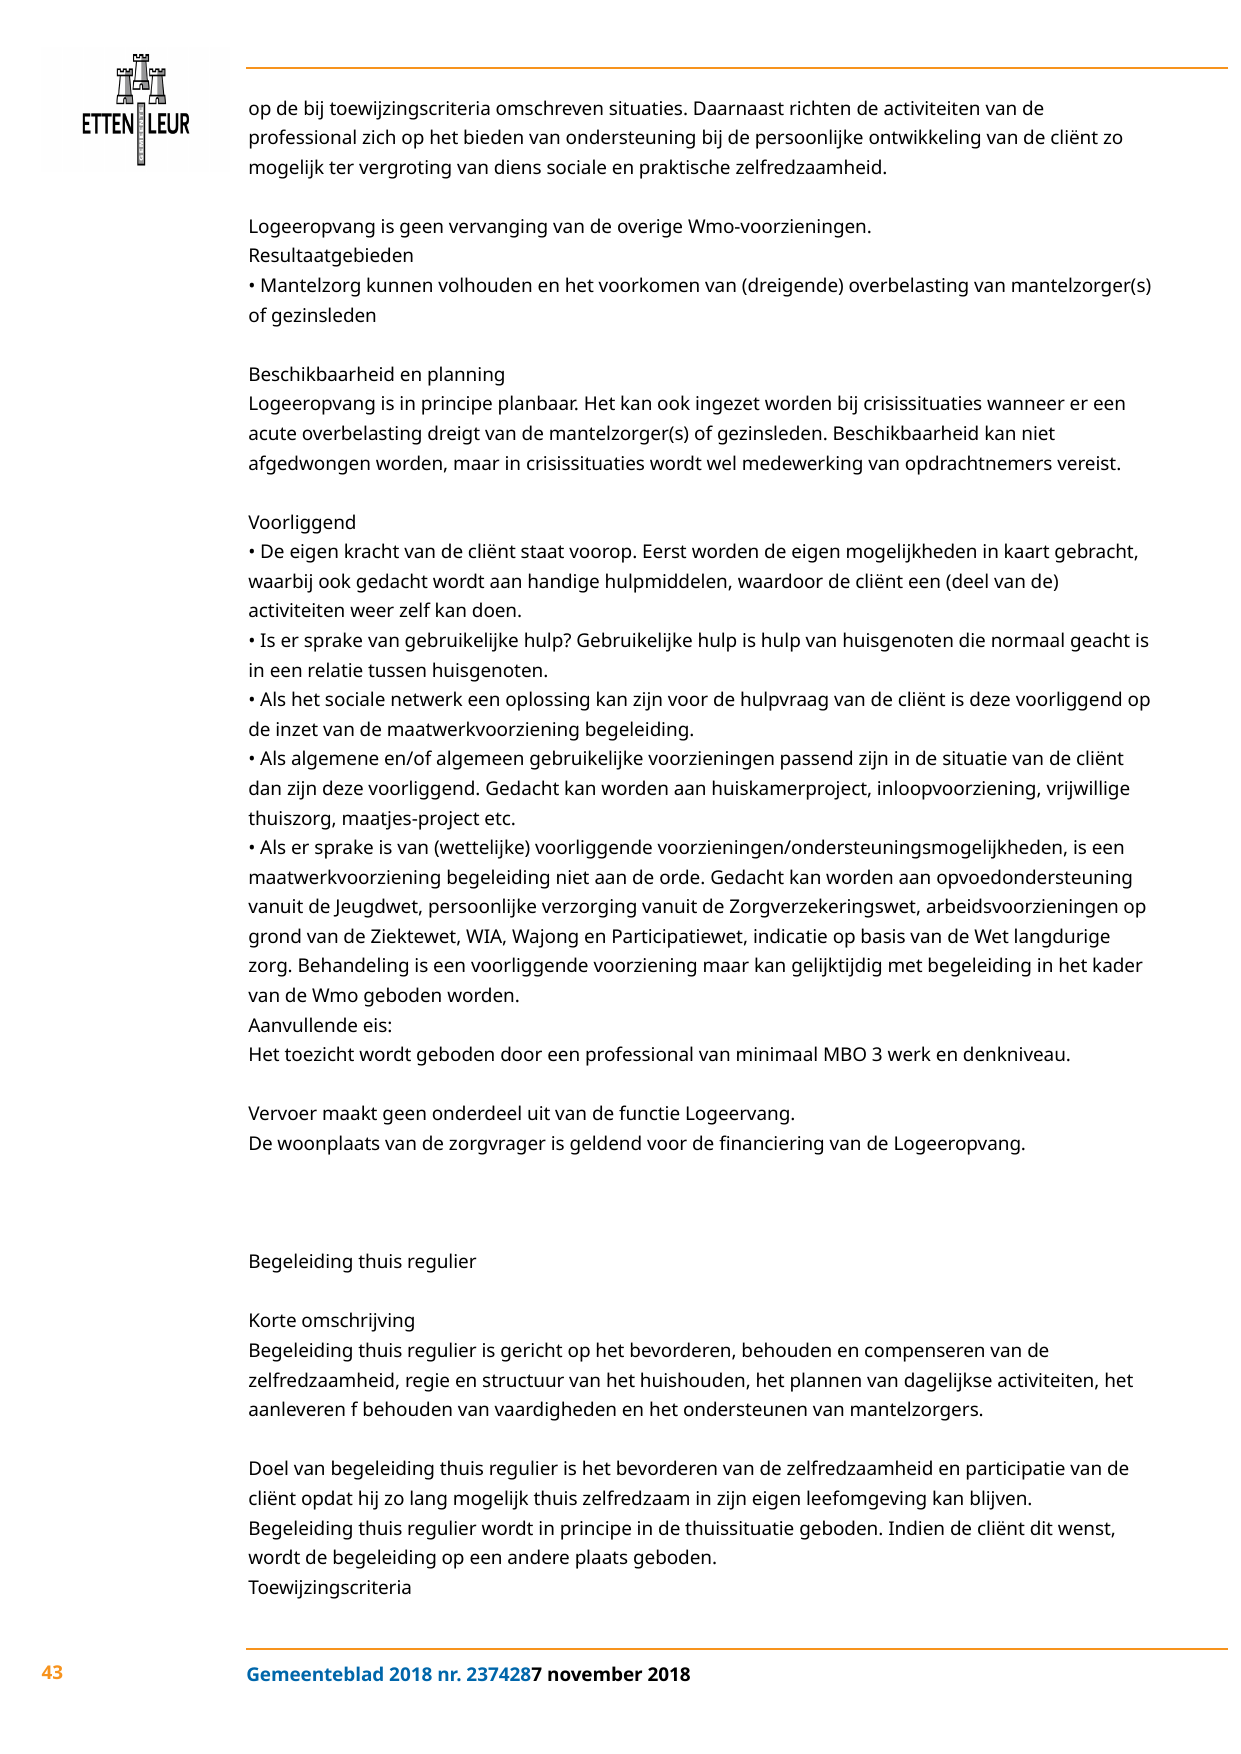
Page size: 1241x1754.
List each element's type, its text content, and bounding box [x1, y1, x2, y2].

text Voorliggend [248, 509, 1152, 535]
text Logeeropvang is in principe planbaar. Het kan ook ingezet worden bij crisissituaties wanneer er een acute overbelasting dreigt van de mantelzorger(s) of gezinsleden. Beschikbaarheid kan niet afgedwongen worden, maar in crisissituaties wordt wel medewerking van opdrachtnemers vereist. [248, 391, 1152, 476]
text op de bij toewijzingscriteria omschreven situaties. Daarnaast richten de activiteiten van de professional zich op het bieden van ondersteuning bij de persoonlijke ontwikkeling van de cliënt zo mogelijk ter vergroting van diens sociale en praktische zelfredzaamheid. [248, 95, 1152, 180]
text • Is er sprake van gebruikelijke hulp? Gebruikelijke hulp is hulp van huisgenoten die normaal geacht is in een relatie tussen huisgenoten. [248, 627, 1152, 683]
text Het toezicht wordt geboden door een professional van minimaal MBO 3 werk en denkniveau. [248, 1041, 1152, 1067]
text Begeleiding thuis regulier [248, 1248, 1152, 1274]
picture [41, 47, 231, 172]
text Vervoer maakt geen onderdeel uit van de functie Logeervang. [248, 1101, 1152, 1126]
text • De eigen kracht van de cliënt staat voorop. Eerst worden de eigen mogelijkheden in kaart gebracht, waarbij ook gedacht wordt aan handige hulpmiddelen, waardoor de cliënt een (deel van de) activiteiten weer zelf kan doen. [248, 538, 1152, 623]
text Begeleiding thuis regulier is gericht op het bevorderen, behouden en compenseren van de zelfredzaamheid, regie en structuur van het huishouden, het plannen van dagelijkse activiteiten, het aanleveren f behouden van vaardigheden en het ondersteunen van mantelzorgers. [248, 1337, 1152, 1422]
text • Mantelzorg kunnen volhouden en het voorkomen van (dreigende) overbelasting van mantelzorger(s) of gezinsleden [248, 272, 1152, 328]
text De woonplaats van de zorgvrager is geldend voor de financiering van de Logeeropvang. [248, 1130, 1152, 1156]
text Beschikbaarheid en planning [248, 361, 1152, 387]
text Korte omschrijving [248, 1308, 1152, 1333]
text Resultaatgebieden [248, 243, 1152, 268]
text Begeleiding thuis regulier wordt in principe in de thuissituatie geboden. Indien de cliënt dit wenst, wordt de begeleiding op een andere plaats geboden. [248, 1515, 1152, 1570]
text Toewijzingscriteria [248, 1574, 1152, 1600]
text Logeeropvang is geen vervanging van de overige Wmo-voorzieningen. [248, 213, 1152, 239]
text • Als algemene en/of algemeen gebruikelijke voorzieningen passend zijn in de situatie van de cliënt dan zijn deze voorliggend. Gedacht kan worden aan huiskamerproject, inloopvoorziening, vrijwillige thuiszorg, maatjes-project etc. [248, 746, 1152, 831]
text Doel van begeleiding thuis regulier is het bevorderen van de zelfredzaamheid en participatie van de cliënt opdat hij zo lang mogelijk thuis zelfredzaam in zijn eigen leefomgeving kan blijven. [248, 1456, 1152, 1511]
text • Als het sociale netwerk een oplossing kan zijn voor de hulpvraag van de cliënt is deze voorliggend op de inzet van de maatwerkvoorziening begeleiding. [248, 686, 1152, 742]
text Aanvullende eis: [248, 1012, 1152, 1038]
text • Als er sprake is van (wettelijke) voorliggende voorzieningen/ondersteuningsmogelijkheden, is een maatwerkvoorziening begeleiding niet aan de orde. Gedacht kan worden aan opvoedondersteuning vanuit de Jeugdwet, persoonlijke verzorging vanuit de Zorgverzekeringswet, arbeidsvoorzieningen op grond van de Ziektewet, WIA, Wajong en Participatiewet, indicatie op basis van de Wet langdurige zorg. Behandeling is een voorliggende voorziening maar kan gelijktijdig met begeleiding in het kader van de Wmo geboden worden. [248, 834, 1152, 1008]
